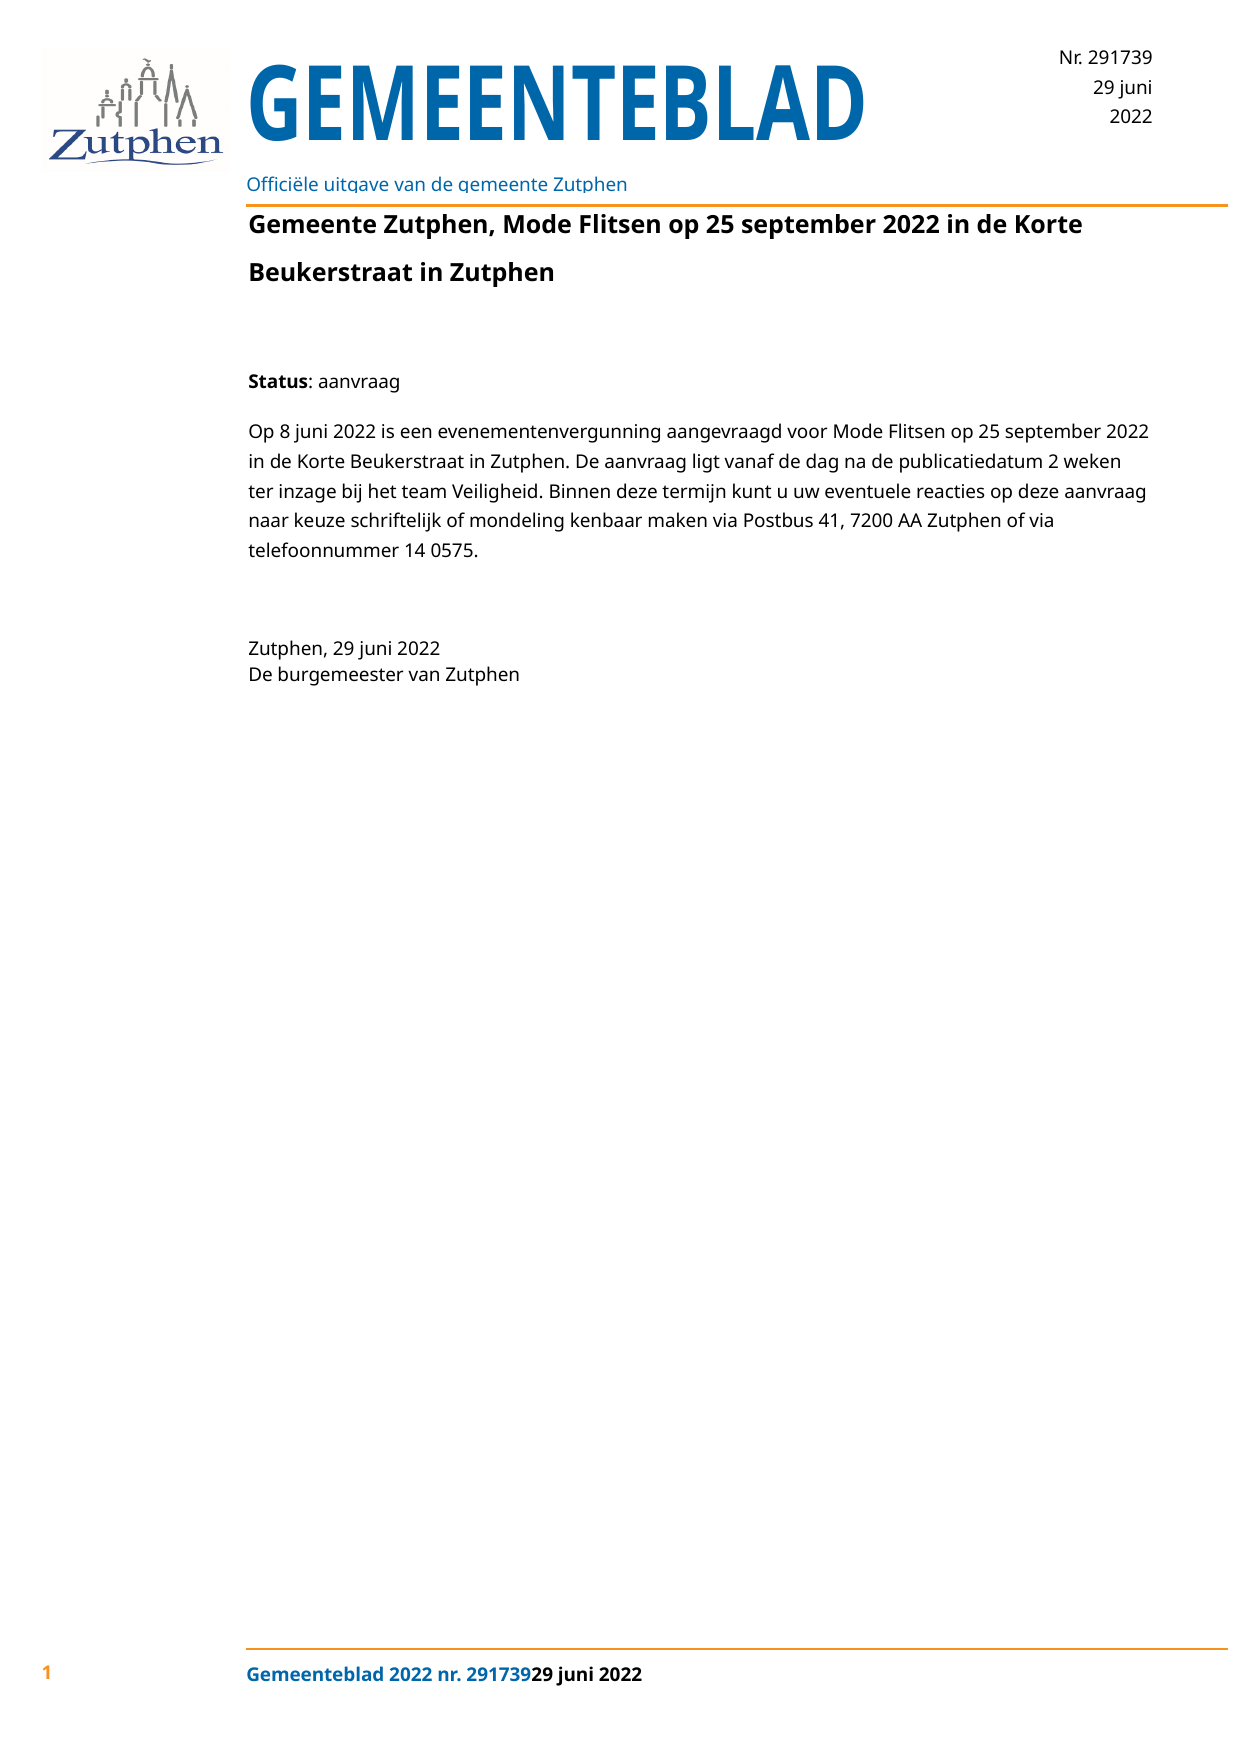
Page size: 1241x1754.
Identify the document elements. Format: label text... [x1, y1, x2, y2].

text Op 8 juni 2022 is een evenementenvergunning aangevraagd voor Mode Flitsen op 25 september 2022 in de Korte Beukerstraat in Zutphen. De aanvraag ligt vanaf de dag na de publicatiedatum 2 weken ter inzage bij het team Veiligheid. Binnen deze termijn kunt u uw eventuele reacties op deze aanvraag naar keuze schriftelijk of mondeling kenbaar maken via Postbus 41, 7200 AA Zutphen of via telefoonnummer 14 0575. [248, 419, 1152, 563]
text Gemeente Zutphen, Mode Flitsen op 25 september 2022 in de Korte Beukerstraat in Zutphen [248, 207, 1152, 288]
text Status: aanvraag [248, 368, 1152, 394]
text De burgemeester van Zutphen [248, 661, 1152, 687]
text Zutphen, 29 juni 2022 [248, 635, 1152, 661]
picture [41, 47, 231, 172]
